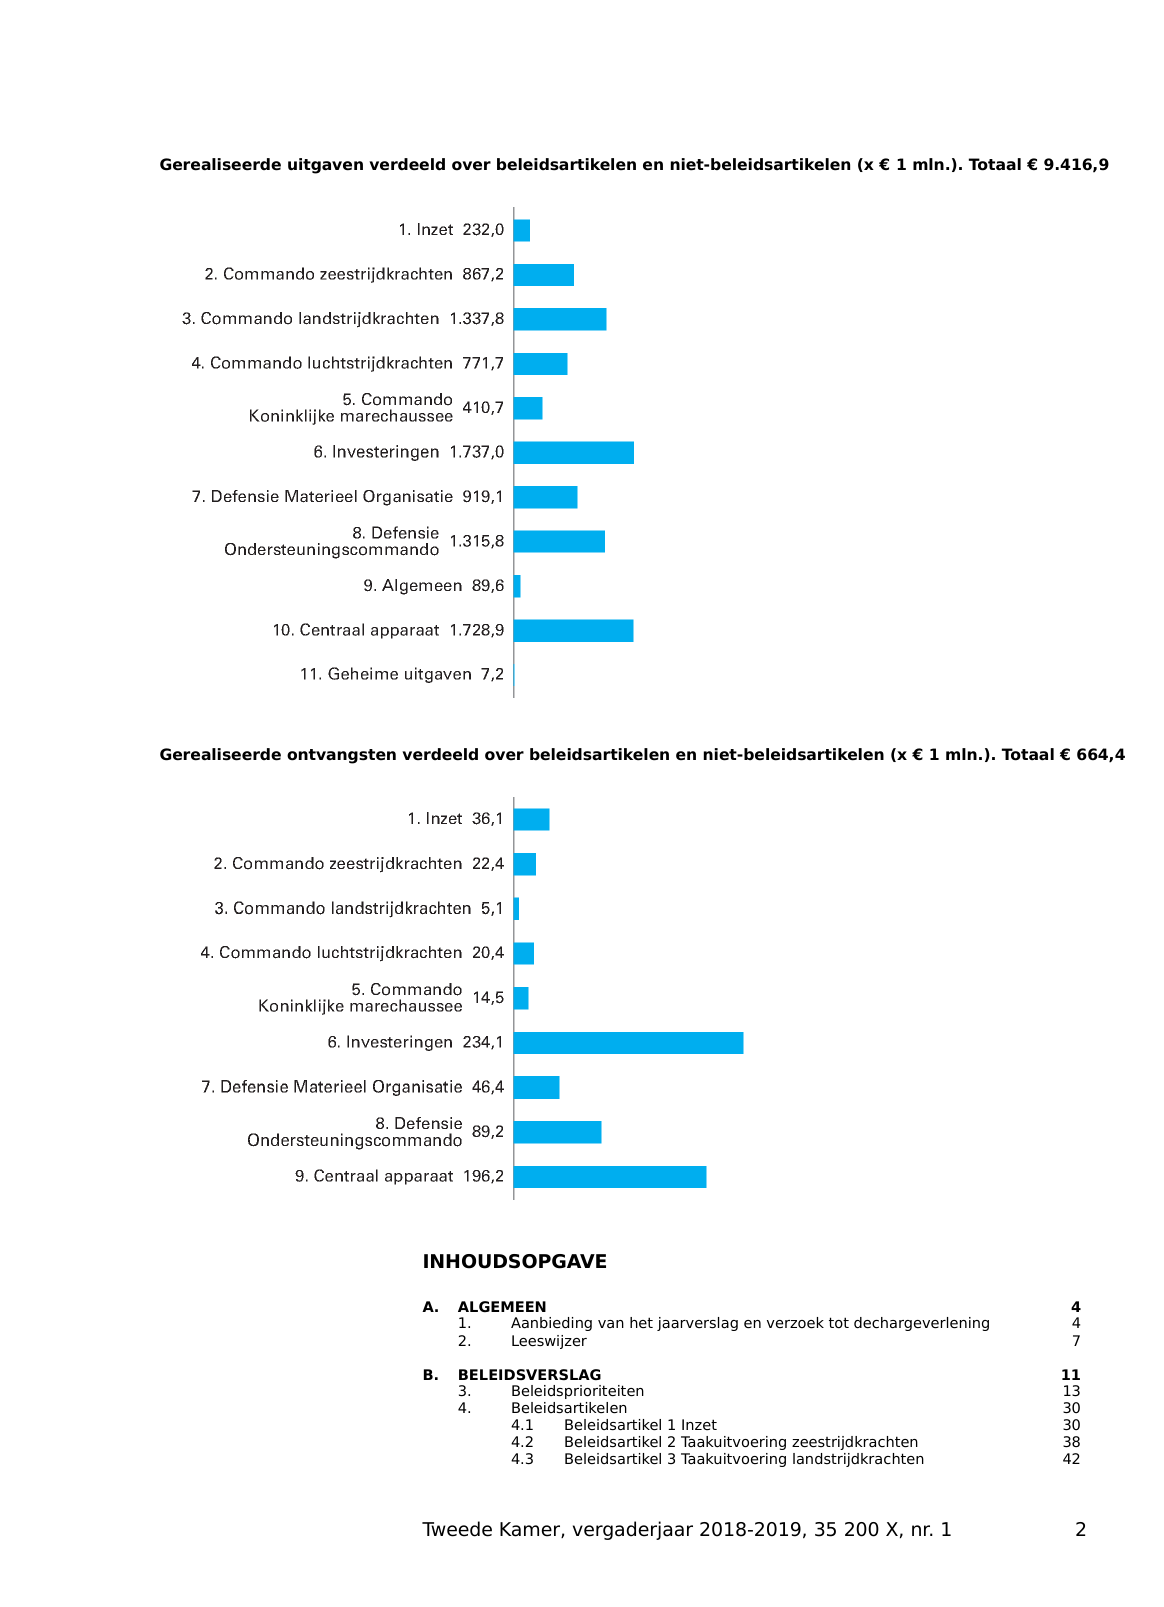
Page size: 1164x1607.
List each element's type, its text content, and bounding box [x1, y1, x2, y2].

table_cell 1. [452, 1315, 505, 1332]
table_cell Leeswijzer [505, 1333, 1033, 1349]
table_cell 30 [1034, 1417, 1087, 1434]
picture [159, 207, 1164, 698]
table_cell BELEIDSVERSLAG [452, 1366, 1033, 1383]
table_cell 30 [1034, 1400, 1087, 1417]
table_cell B. [422, 1366, 452, 1383]
table_header ALGEMEEN [452, 1299, 1033, 1315]
table_cell Aanbieding van het jaarverslag en verzoek tot dechargeverlening [505, 1315, 1033, 1332]
table_cell [422, 1417, 452, 1434]
table_cell [1034, 1349, 1087, 1366]
table_cell 13 [1034, 1383, 1087, 1400]
picture [159, 797, 1164, 1200]
table_cell [422, 1315, 452, 1332]
table_cell [452, 1434, 505, 1451]
table_cell 2. [452, 1333, 505, 1349]
table_cell 38 [1034, 1434, 1087, 1451]
table_cell Beleidsartikel 1 Inzet [558, 1417, 1033, 1434]
subtitle INHOUDSOPGAVE [422, 1251, 1087, 1273]
table_cell 4.2 [505, 1434, 558, 1451]
table_cell [422, 1451, 452, 1468]
table_cell 4.1 [505, 1417, 558, 1434]
table_cell [422, 1333, 452, 1349]
text Gerealiseerde uitgaven verdeeld over beleidsartikelen en niet-beleidsartikelen (x € 1 mln.). Totaal € 9.416,9 [159, 156, 1163, 174]
table_cell 4 [1034, 1315, 1087, 1332]
table_cell Beleidsartikel 3 Taakuitvoering landstrijdkrachten [558, 1451, 1033, 1468]
table_cell 11 [1034, 1366, 1087, 1383]
table_cell [422, 1400, 452, 1417]
table_cell [422, 1383, 452, 1400]
text Gerealiseerde ontvangsten verdeeld over beleidsartikelen en niet-beleidsartikelen (x € 1 mln.). Totaal € 664,4 [159, 746, 1163, 764]
table_header A. [422, 1299, 452, 1315]
table_header 4 [1034, 1299, 1087, 1315]
table_cell [452, 1417, 505, 1434]
table_cell Beleidsartikel 2 Taakuitvoering zeestrijdkrachten [558, 1434, 1033, 1451]
table_cell Beleidsprioriteiten [505, 1383, 1033, 1400]
table_cell 4.3 [505, 1451, 558, 1468]
table_cell [422, 1434, 452, 1451]
table_cell 4. [452, 1400, 505, 1417]
table_cell [452, 1349, 1033, 1366]
table_cell 42 [1034, 1451, 1087, 1468]
table_cell [452, 1451, 505, 1468]
table_cell [422, 1349, 452, 1366]
table_cell Beleidsartikelen [505, 1400, 1033, 1417]
table_cell 7 [1034, 1333, 1087, 1349]
table_cell 3. [452, 1383, 505, 1400]
